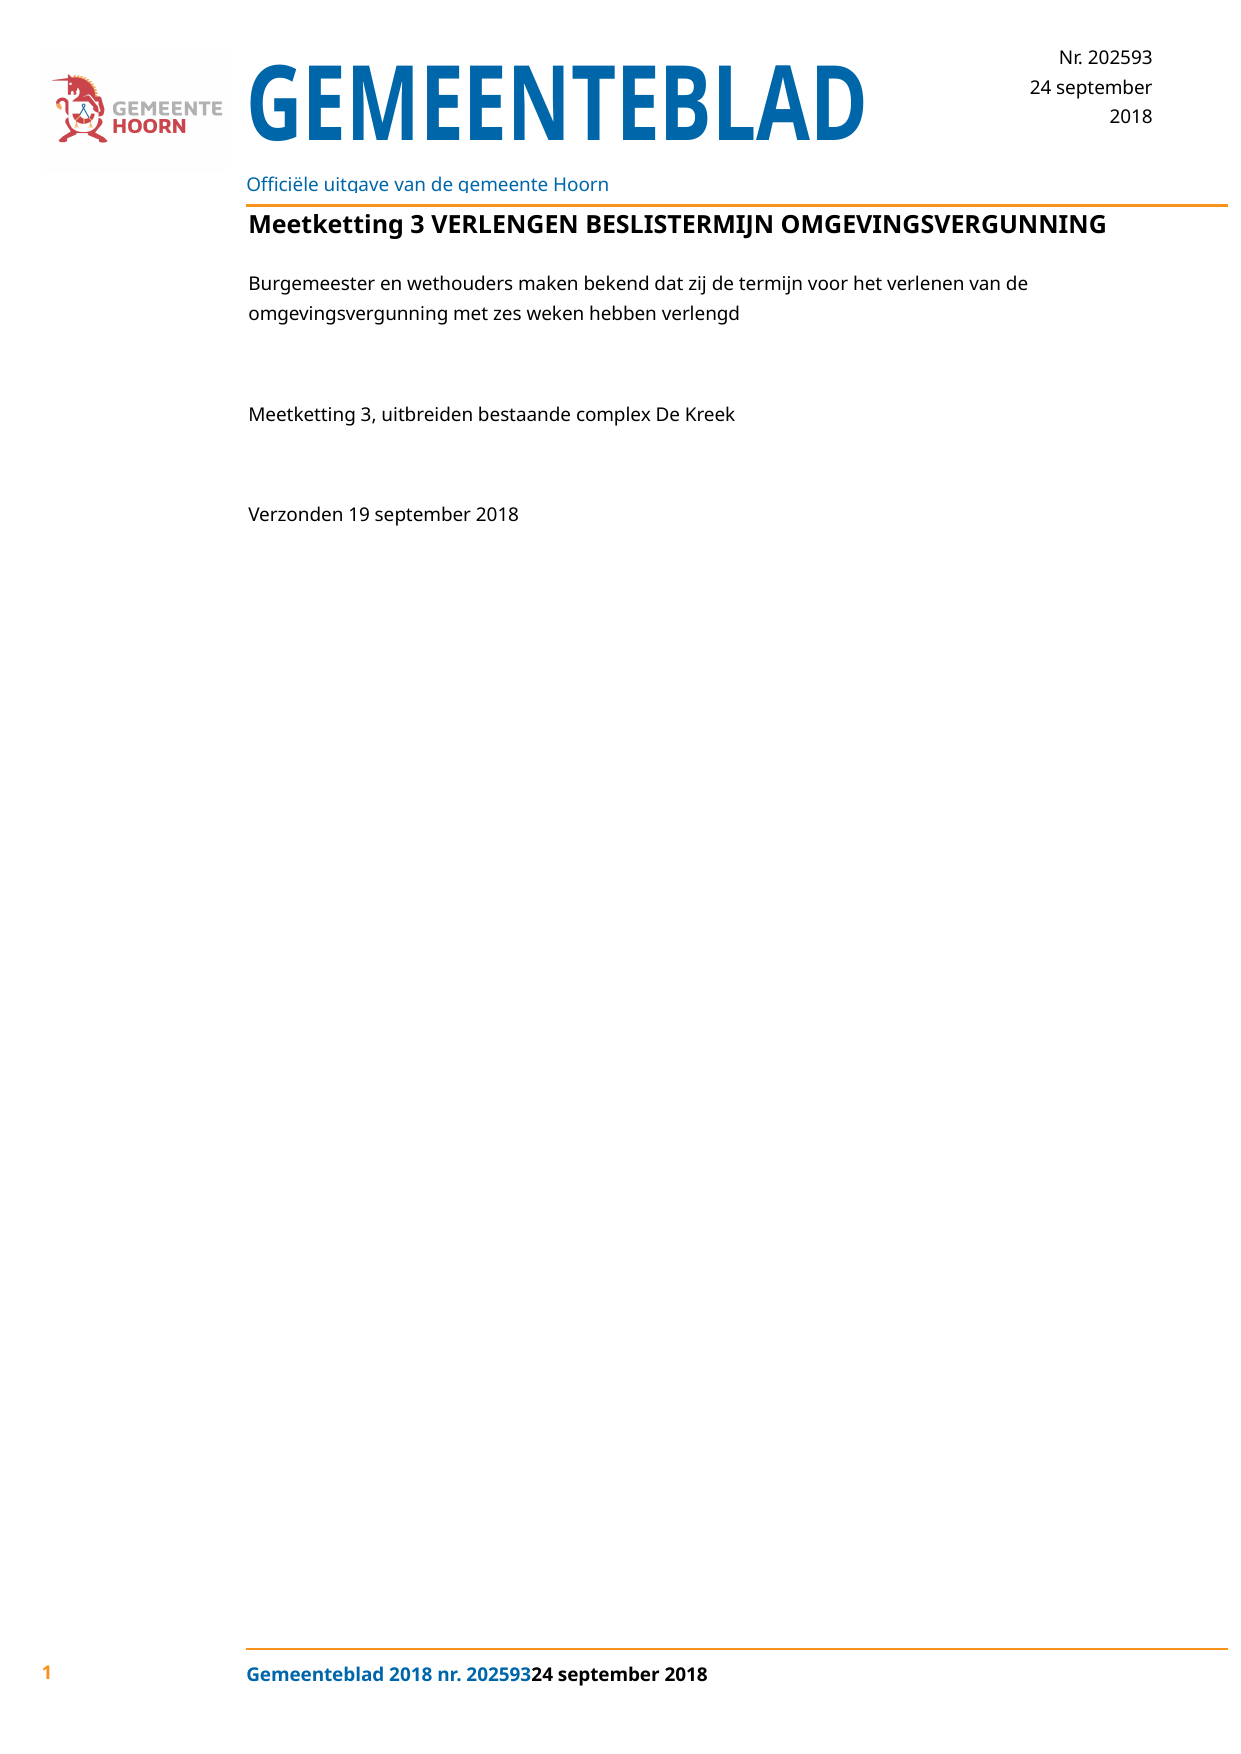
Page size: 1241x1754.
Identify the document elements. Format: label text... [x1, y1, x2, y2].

picture [41, 47, 231, 172]
text Burgemeester en wethouders maken bekend dat zij de termijn voor het verlenen van de omgevingsvergunning met zes weken hebben verlengd [248, 270, 1152, 326]
text Meetketting 3 VERLENGEN BESLISTERMIJN OMGEVINGSVERGUNNING [248, 207, 1152, 241]
text Verzonden 19 september 2018 [248, 502, 1152, 527]
text Meetketting 3, uitbreiden bestaande complex De Kreek [248, 401, 1152, 426]
